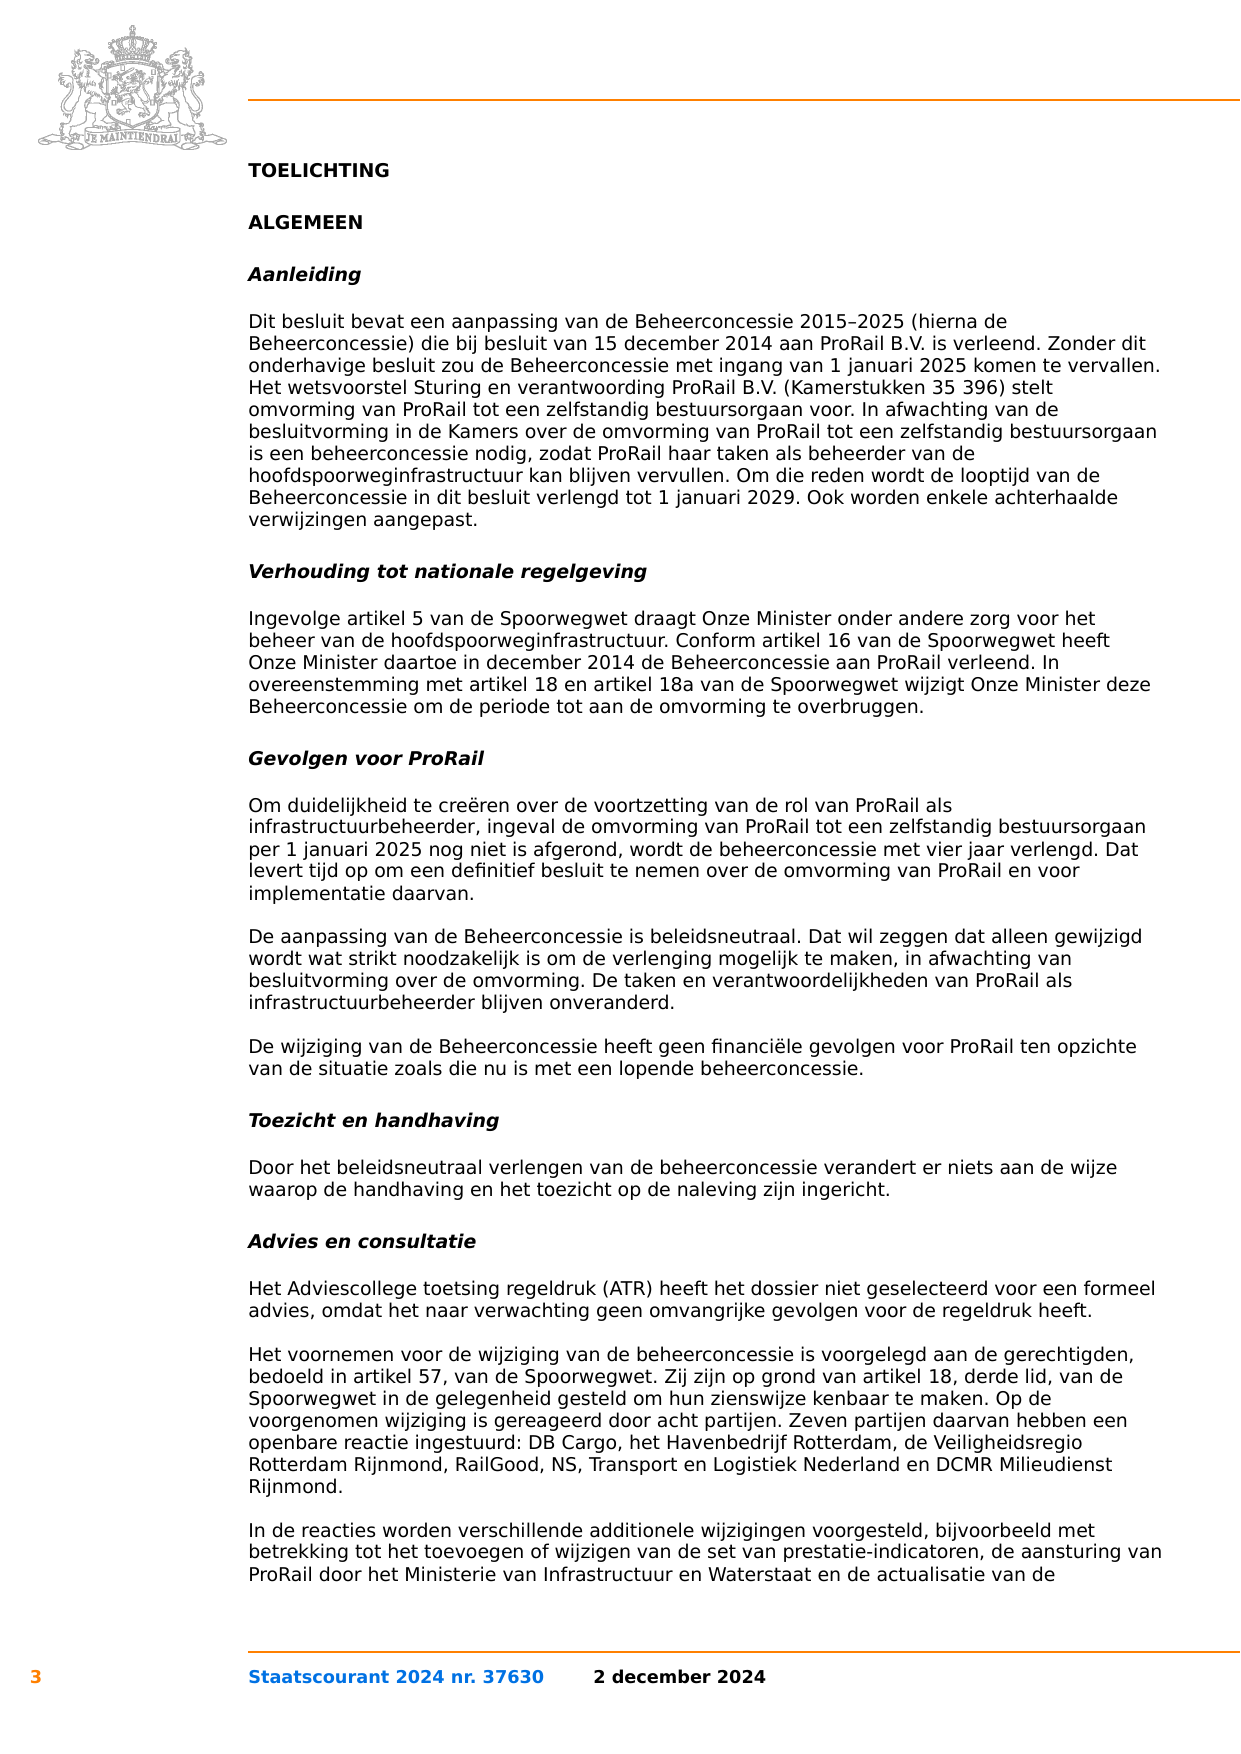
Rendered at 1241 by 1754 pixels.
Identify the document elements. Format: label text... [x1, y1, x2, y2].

text Het voornemen voor de wijziging van de beheerconcessie is voorgelegd aan de gerechtigden, bedoeld in artikel 57, van de Spoorwegwet. Zij zijn op grond van artikel 18, derde lid, van de Spoorwegwet in de gelegenheid gesteld om hun zienswijze kenbaar te maken. Op de voorgenomen wijziging is gereageerd door acht partijen. Zeven partijen daarvan hebben een openbare reactie ingestuurd: DB Cargo, het Havenbedrijf Rotterdam, de Veiligheidsregio Rotterdam Rijnmond, RailGood, NS, Transport en Logistiek Nederland en DCMR Milieudienst Rijnmond. [248, 1344, 1163, 1498]
text In de reacties worden verschillende additionele wijzigingen voorgesteld, bijvoorbeeld met betrekking tot het toevoegen of wijzigen van de set van prestatie-indicatoren, de aansturing van ProRail door het Ministerie van Infrastructuur en Waterstaat en de actualisatie van de [248, 1519, 1163, 1585]
text De aanpassing van de Beheerconcessie is beleidsneutraal. Dat wil zeggen dat alleen gewijzigd wordt wat strikt noodzakelijk is om de verlenging mogelijk te maken, in afwachting van besluitvorming over de omvorming. De taken en verantwoordelijkheden van ProRail als infrastructuurbeheerder blijven onveranderd. [248, 926, 1163, 1014]
text Ingevolge artikel 5 van de Spoorwegwet draagt Onze Minister onder andere zorg voor het beheer van de hoofdspoorweginfrastructuur. Conform artikel 16 van de Spoorwegwet heeft Onze Minister daartoe in december 2014 de Beheerconcessie aan ProRail verleend. In overeenstemming met artikel 18 en artikel 18a van de Spoorwegwet wijzigt Onze Minister deze Beheerconcessie om de periode tot aan de omvorming te overbruggen. [248, 608, 1163, 717]
subtitle ALGEMEEN [248, 212, 1163, 234]
subtitle Advies en consultatie [248, 1231, 1163, 1253]
subtitle TOELICHTING [248, 160, 1163, 182]
text Door het beleidsneutraal verlengen van de beheerconcessie verandert er niets aan de wijze waarop de handhaving en het toezicht op de naleving zijn ingericht. [248, 1157, 1163, 1201]
subtitle Toezicht en handhaving [248, 1110, 1163, 1132]
subtitle Verhouding tot nationale regelgeving [248, 561, 1163, 583]
picture [38, 25, 227, 150]
text Dit besluit bevat een aanpassing van de Beheerconcessie 2015–2025 (hierna de Beheerconcessie) die bij besluit van 15 december 2014 aan ProRail B.V. is verleend. Zonder dit onderhavige besluit zou de Beheerconcessie met ingang van 1 januari 2025 komen te vervallen. Het wetsvoorstel Sturing en verantwoording ProRail B.V. (Kamerstukken 35 396) stelt omvorming van ProRail tot een zelfstandig bestuursorgaan voor. In afwachting van de besluitvorming in de Kamers over de omvorming van ProRail tot een zelfstandig bestuursorgaan is een beheerconcessie nodig, zodat ProRail haar taken als beheerder van de hoofdspoorweginfrastructuur kan blijven vervullen. Om die reden wordt de looptijd van de Beheerconcessie in dit besluit verlengd tot 1 januari 2029. Ook worden enkele achterhaalde verwijzingen aangepast. [248, 311, 1163, 531]
subtitle Gevolgen voor ProRail [248, 747, 1163, 769]
text Om duidelijkheid te creëren over de voortzetting van de rol van ProRail als infrastructuurbeheerder, ingeval de omvorming van ProRail tot een zelfstandig bestuursorgaan per 1 januari 2025 nog niet is afgerond, wordt de beheerconcessie met vier jaar verlengd. Dat levert tijd op om een definitief besluit te nemen over de omvorming van ProRail en voor implementatie daarvan. [248, 794, 1163, 904]
subtitle Aanleiding [248, 264, 1163, 286]
text Het Adviescollege toetsing regeldruk (ATR) heeft het dossier niet geselecteerd voor een formeel advies, omdat het naar verwachting geen omvangrijke gevolgen voor de regeldruk heeft. [248, 1278, 1163, 1322]
text De wijziging van de Beheerconcessie heeft geen financiële gevolgen voor ProRail ten opzichte van de situatie zoals die nu is met een lopende beheerconcessie. [248, 1036, 1163, 1080]
